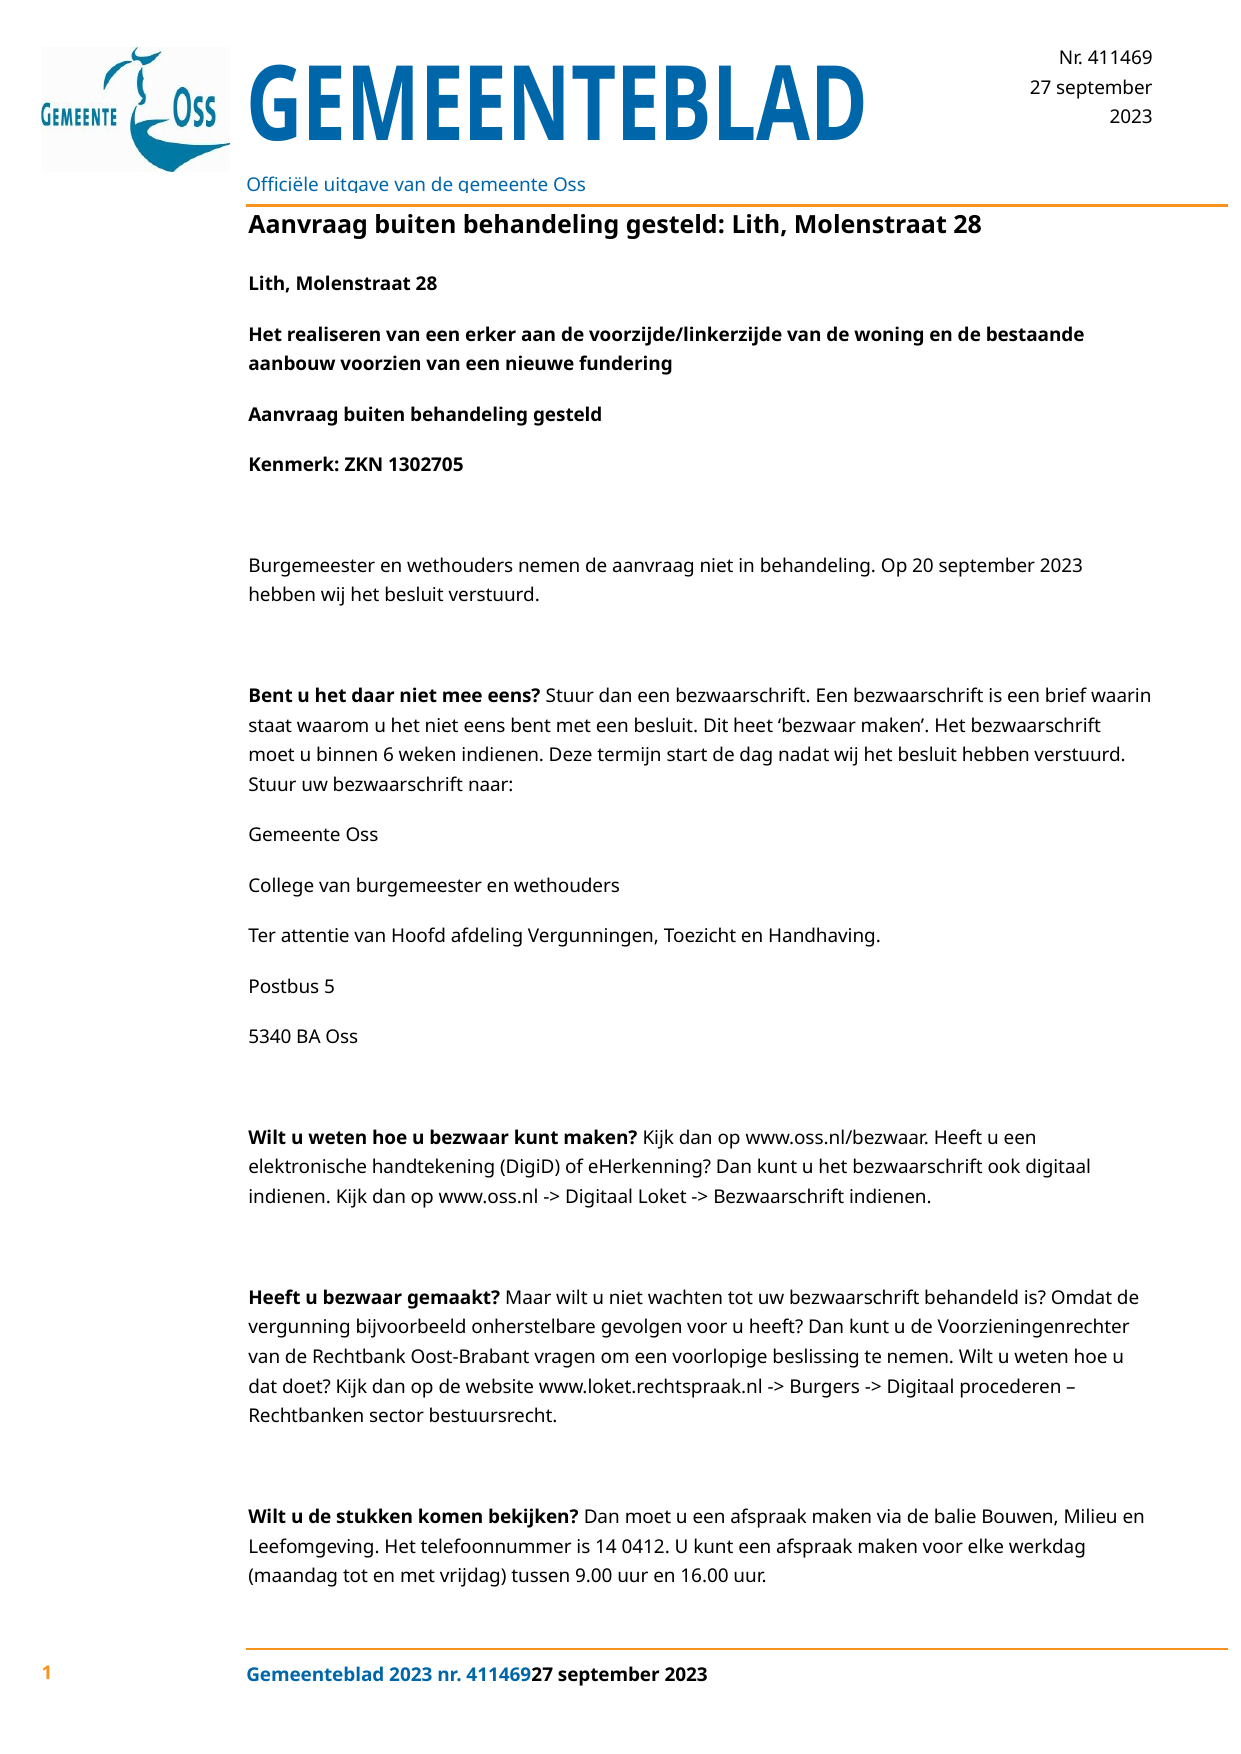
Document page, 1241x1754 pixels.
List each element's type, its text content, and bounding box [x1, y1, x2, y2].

text Het realiseren van een erker aan de voorzijde/linkerzijde van de woning en de bestaande aanbouw voorzien van een nieuwe fundering [248, 321, 1152, 376]
picture [41, 47, 231, 172]
text Aanvraag buiten behandeling gesteld: Lith, Molenstraat 28 [248, 207, 1152, 241]
text Gemeente Oss [248, 822, 1152, 847]
text Aanvraag buiten behandeling gesteld [248, 401, 1152, 426]
text Heeft u bezwaar gemaakt? Maar wilt u niet wachten tot uw bezwaarschrift behandeld is? Omdat de vergunning bijvoorbeeld onherstelbare gevolgen voor u heeft? Dan kunt u de Voorzieningenrechter van de Rechtbank Oost-Brabant vragen om een voorlopige beslissing te nemen. Wilt u weten hoe u dat doet? Kijk dan op de website www.loket.rechtspraak.nl -> Burgers -> Digitaal procederen – Rechtbanken sector bestuursrecht. [248, 1284, 1152, 1428]
text College van burgemeester en wethouders [248, 872, 1152, 898]
text Wilt u weten hoe u bezwaar kunt maken? Kijk dan op www.oss.nl/bezwaar. Heeft u een elektronische handtekening (DigiD) of eHerkenning? Dan kunt u het bezwaarschrift ook digitaal indienen. Kijk dan op www.oss.nl -> Digitaal Loket -> Bezwaarschrift indienen. [248, 1124, 1152, 1209]
text Bent u het daar niet mee eens? Stuur dan een bezwaarschrift. Een bezwaarschrift is een brief waarin staat waarom u het niet eens bent met een besluit. Dit heet ‘bezwaar maken’. Het bezwaarschrift moet u binnen 6 weken indienen. Deze termijn start de dag nadat wij het besluit hebben verstuurd. Stuur uw bezwaarschrift naar: [248, 682, 1152, 797]
text Burgemeester en wethouders nemen de aanvraag niet in behandeling. Op 20 september 2023 hebben wij het besluit verstuurd. [248, 552, 1152, 607]
text 5340 BA Oss [248, 1023, 1152, 1049]
text Ter attentie van Hoofd afdeling Vergunningen, Toezicht en Handhaving. [248, 922, 1152, 948]
text Lith, Molenstraat 28 [248, 270, 1152, 296]
text Postbus 5 [248, 973, 1152, 998]
text Wilt u de stukken komen bekijken? Dan moet u een afspraak maken via de balie Bouwen, Milieu en Leefomgeving. Het telefoonnummer is 14 0412. U kunt een afspraak maken voor elke werkdag (maandag tot en met vrijdag) tussen 9.00 uur en 16.00 uur. [248, 1503, 1152, 1588]
text Kenmerk: ZKN 1302705 [248, 451, 1152, 477]
